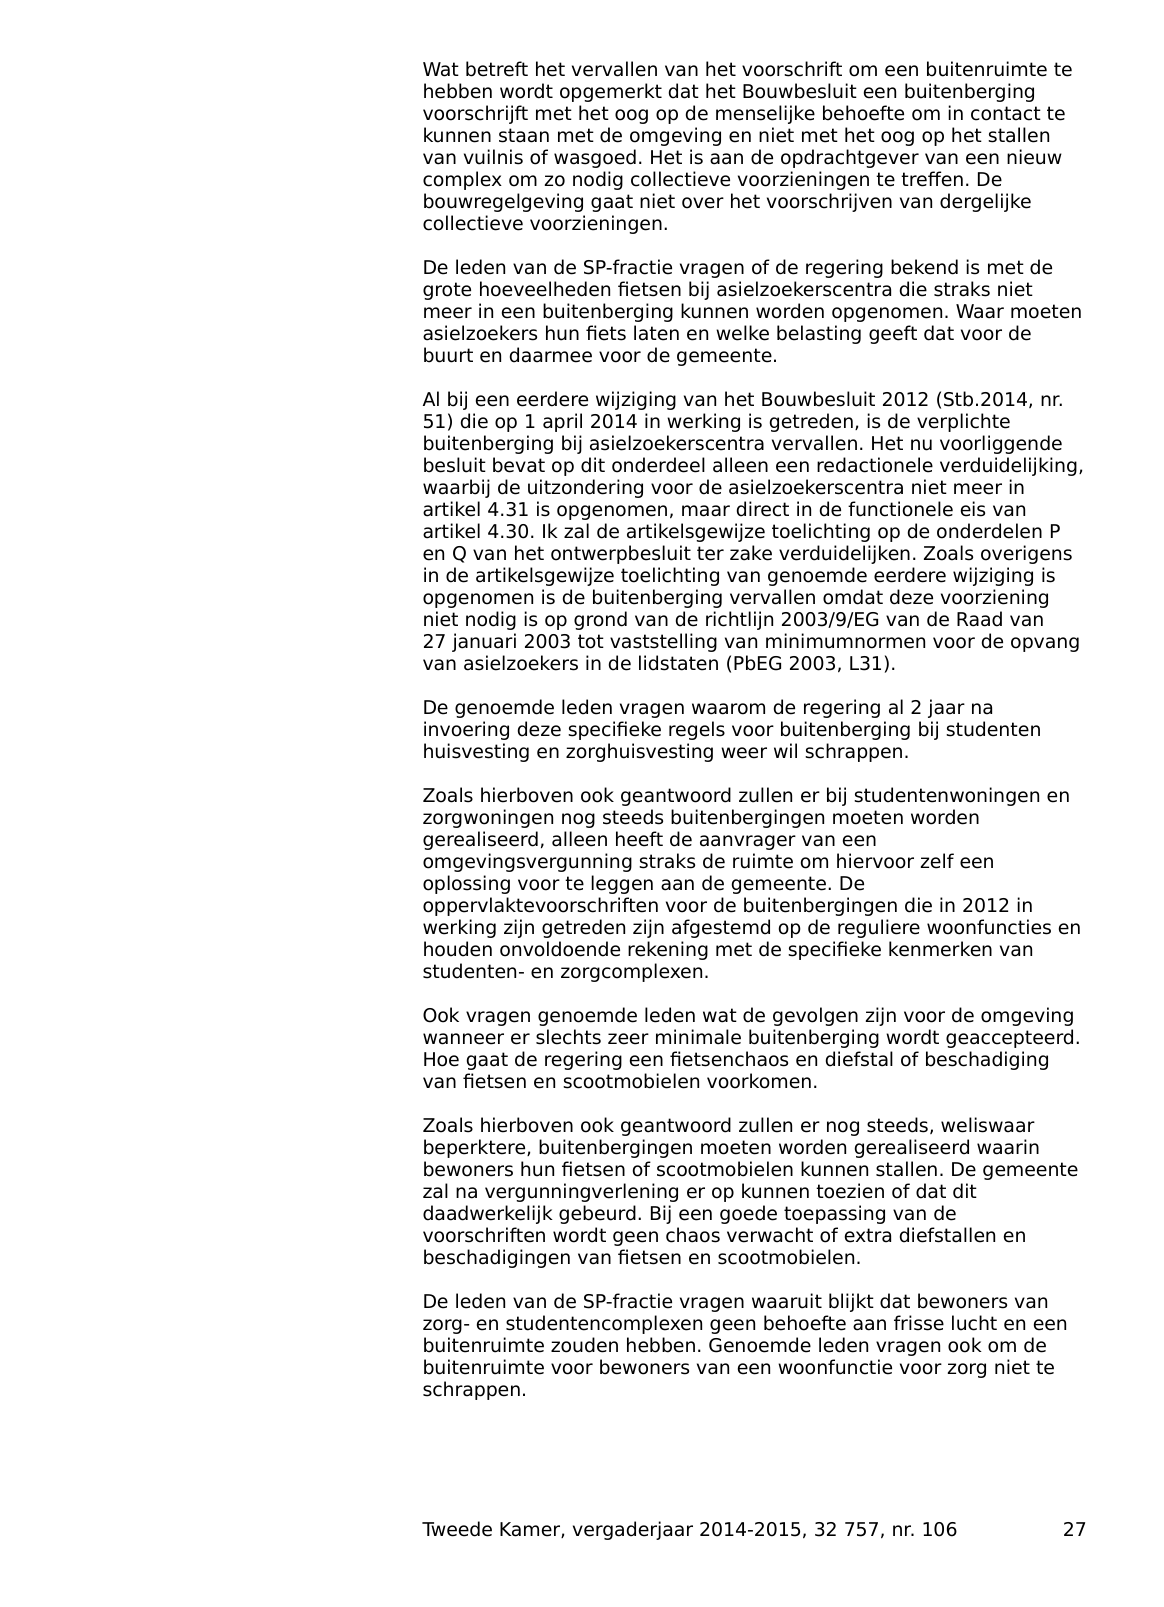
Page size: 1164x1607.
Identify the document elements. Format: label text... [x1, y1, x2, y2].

text Zoals hierboven ook geantwoord zullen er nog steeds, weliswaar beperktere, buitenbergingen moeten worden gerealiseerd waarin bewoners hun fietsen of scootmobielen kunnen stallen. De gemeente zal na vergunningverlening er op kunnen toezien of dat dit daadwerkelijk gebeurd. Bij een goede toepassing van de voorschriften wordt geen chaos verwacht of extra diefstallen en beschadigingen van fietsen en scootmobielen. [422, 1115, 1087, 1269]
text De leden van de SP-fractie vragen waaruit blijkt dat bewoners van zorg- en studentencomplexen geen behoefte aan frisse lucht en een buitenruimte zouden hebben. Genoemde leden vragen ook om de buitenruimte voor bewoners van een woonfunctie voor zorg niet te schrappen. [422, 1291, 1087, 1401]
text Wat betreft het vervallen van het voorschrift om een buitenruimte te hebben wordt opgemerkt dat het Bouwbesluit een buitenberging voorschrijft met het oog op de menselijke behoefte om in contact te kunnen staan met de omgeving en niet met het oog op het stallen van vuilnis of wasgoed. Het is aan de opdrachtgever van een nieuw complex om zo nodig collectieve voorzieningen te treffen. De bouwregelgeving gaat niet over het voorschrijven van dergelijke collectieve voorzieningen. [422, 59, 1087, 235]
text Ook vragen genoemde leden wat de gevolgen zijn voor de omgeving wanneer er slechts zeer minimale buitenberging wordt geaccepteerd. Hoe gaat de regering een fietsenchaos en diefstal of beschadiging van fietsen en scootmobielen voorkomen. [422, 1005, 1087, 1093]
text De leden van de SP-fractie vragen of de regering bekend is met de grote hoeveelheden fietsen bij asielzoekerscentra die straks niet meer in een buitenberging kunnen worden opgenomen. Waar moeten asielzoekers hun fiets laten en welke belasting geeft dat voor de buurt en daarmee voor de gemeente. [422, 257, 1087, 367]
text Zoals hierboven ook geantwoord zullen er bij studentenwoningen en zorgwoningen nog steeds buitenbergingen moeten worden gerealiseerd, alleen heeft de aanvrager van een omgevingsvergunning straks de ruimte om hiervoor zelf een oplossing voor te leggen aan de gemeente. De oppervlaktevoorschriften voor de buitenbergingen die in 2012 in werking zijn getreden zijn afgestemd op de reguliere woonfuncties en houden onvoldoende rekening met de specifieke kenmerken van studenten- en zorgcomplexen. [422, 785, 1087, 983]
text Al bij een eerdere wijziging van het Bouwbesluit 2012 (Stb.2014, nr. 51) die op 1 april 2014 in werking is getreden, is de verplichte buitenberging bij asielzoekerscentra vervallen. Het nu voorliggende besluit bevat op dit onderdeel alleen een redactionele verduidelijking, waarbij de uitzondering voor de asielzoekerscentra niet meer in artikel 4.31 is opgenomen, maar direct in de functionele eis van artikel 4.30. Ik zal de artikelsgewijze toelichting op de onderdelen P en Q van het ontwerpbesluit ter zake verduidelijken. Zoals overigens in de artikelsgewijze toelichting van genoemde eerdere wijziging is opgenomen is de buitenberging vervallen omdat deze voorziening niet nodig is op grond van de richtlijn 2003/9/EG van de Raad van 27 januari 2003 tot vaststelling van minimumnormen voor de opvang van asielzoekers in de lidstaten (PbEG 2003, L31). [422, 389, 1087, 675]
text De genoemde leden vragen waarom de regering al 2 jaar na invoering deze specifieke regels voor buitenberging bij studenten huisvesting en zorghuisvesting weer wil schrappen. [422, 697, 1087, 763]
